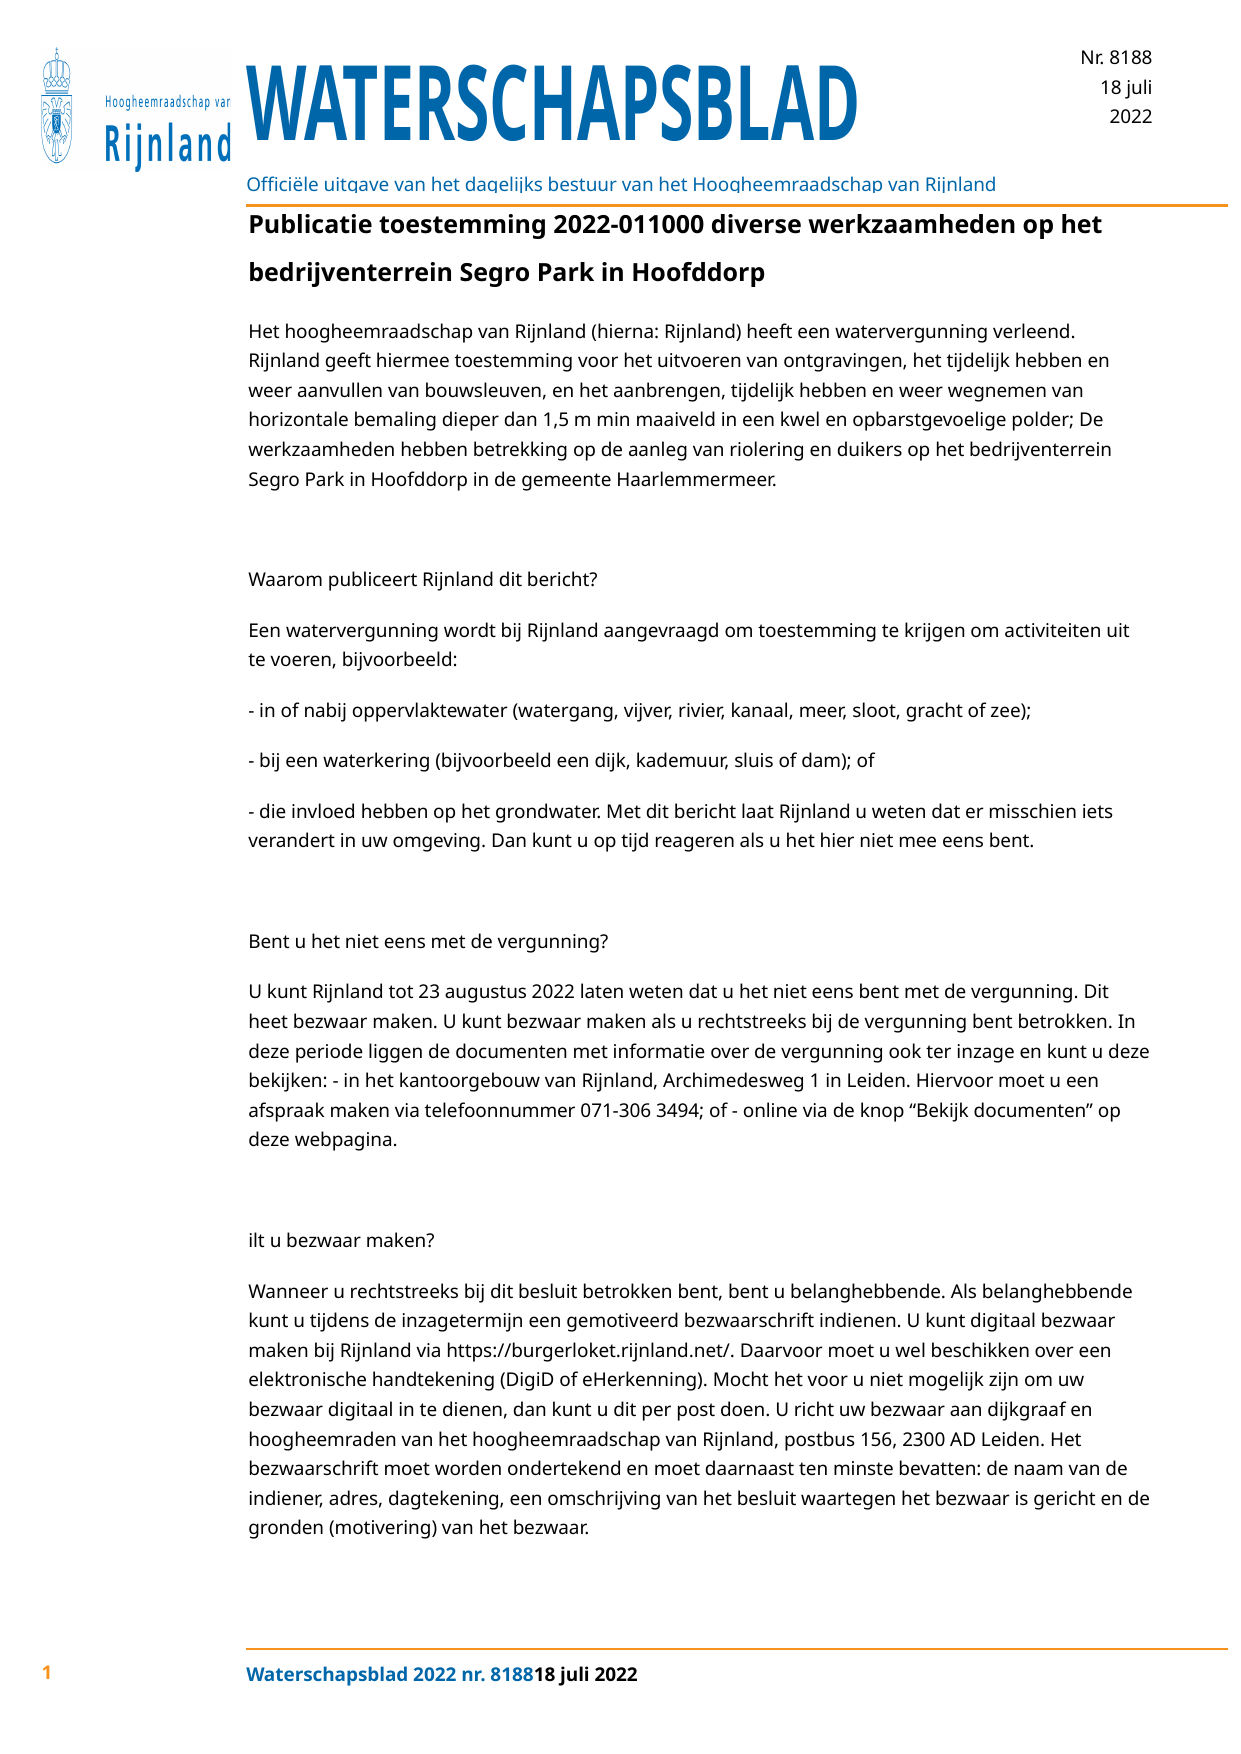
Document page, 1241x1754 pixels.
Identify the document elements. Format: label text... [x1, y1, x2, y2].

text Publicatie toestemming 2022-011000 diverse werkzaamheden op het bedrijventerrein Segro Park in Hoofddorp [248, 207, 1152, 288]
text Waarom publiceert Rijnland dit bericht? [248, 567, 1152, 592]
text Bent u het niet eens met de vergunning? [248, 928, 1152, 954]
picture [41, 47, 231, 172]
text - bij een waterkering (bijvoorbeeld een dijk, kademuur, sluis of dam); of [248, 747, 1152, 773]
text Het hoogheemraadschap van Rijnland (hierna: Rijnland) heeft een watervergunning verleend. Rijnland geeft hiermee toestemming voor het uitvoeren van ontgravingen, het tijdelijk hebben en weer aanvullen van bouwsleuven, en het aanbrengen, tijdelijk hebben en weer wegnemen van horizontale bemaling dieper dan 1,5 m min maaiveld in een kwel en opbarstgevoelige polder; De werkzaamheden hebben betrekking op de aanleg van riolering en duikers op het bedrijventerrein Segro Park in Hoofddorp in de gemeente Haarlemmermeer. [248, 318, 1152, 492]
text Een watervergunning wordt bij Rijnland aangevraagd om toestemming te krijgen om activiteiten uit te voeren, bijvoorbeeld: [248, 617, 1152, 672]
text - in of nabij oppervlaktewater (watergang, vijver, rivier, kanaal, meer, sloot, gracht of zee); [248, 697, 1152, 723]
text ilt u bezwaar maken? [248, 1227, 1152, 1253]
text - die invloed hebben op het grondwater. Met dit bericht laat Rijnland u weten dat er misschien iets verandert in uw omgeving. Dan kunt u op tijd reageren als u het hier niet mee eens bent. [248, 798, 1152, 853]
text Wanneer u rechtstreeks bij dit besluit betrokken bent, bent u belanghebbende. Als belanghebbende kunt u tijdens de inzagetermijn een gemotiveerd bezwaarschrift indienen. U kunt digitaal bezwaar maken bij Rijnland via https://burgerloket.rijnland.net/. Daarvoor moet u wel beschikken over een elektronische handtekening (DigiD of eHerkenning). Mocht het voor u niet mogelijk zijn om uw bezwaar digitaal in te dienen, dan kunt u dit per post doen. U richt uw bezwaar aan dijkgraaf en hoogheemraden van het hoogheemraadschap van Rijnland, postbus 156, 2300 AD Leiden. Het bezwaarschrift moet worden ondertekend en moet daarnaast ten minste bevatten: de naam van de indiener, adres, dagtekening, een omschrijving van het besluit waartegen het bezwaar is gericht en de gronden (motivering) van het bezwaar. [248, 1278, 1152, 1540]
text U kunt Rijnland tot 23 augustus 2022 laten weten dat u het niet eens bent met de vergunning. Dit heet bezwaar maken. U kunt bezwaar maken als u rechtstreeks bij de vergunning bent betrokken. In deze periode liggen de documenten met informatie over de vergunning ook ter inzage en kunt u deze bekijken: - in het kantoorgebouw van Rijnland, Archimedesweg 1 in Leiden. Hiervoor moet u een afspraak maken via telefoonnummer 071-306 3494; of - online via de knop “Bekijk documenten” op deze webpagina. [248, 979, 1152, 1152]
